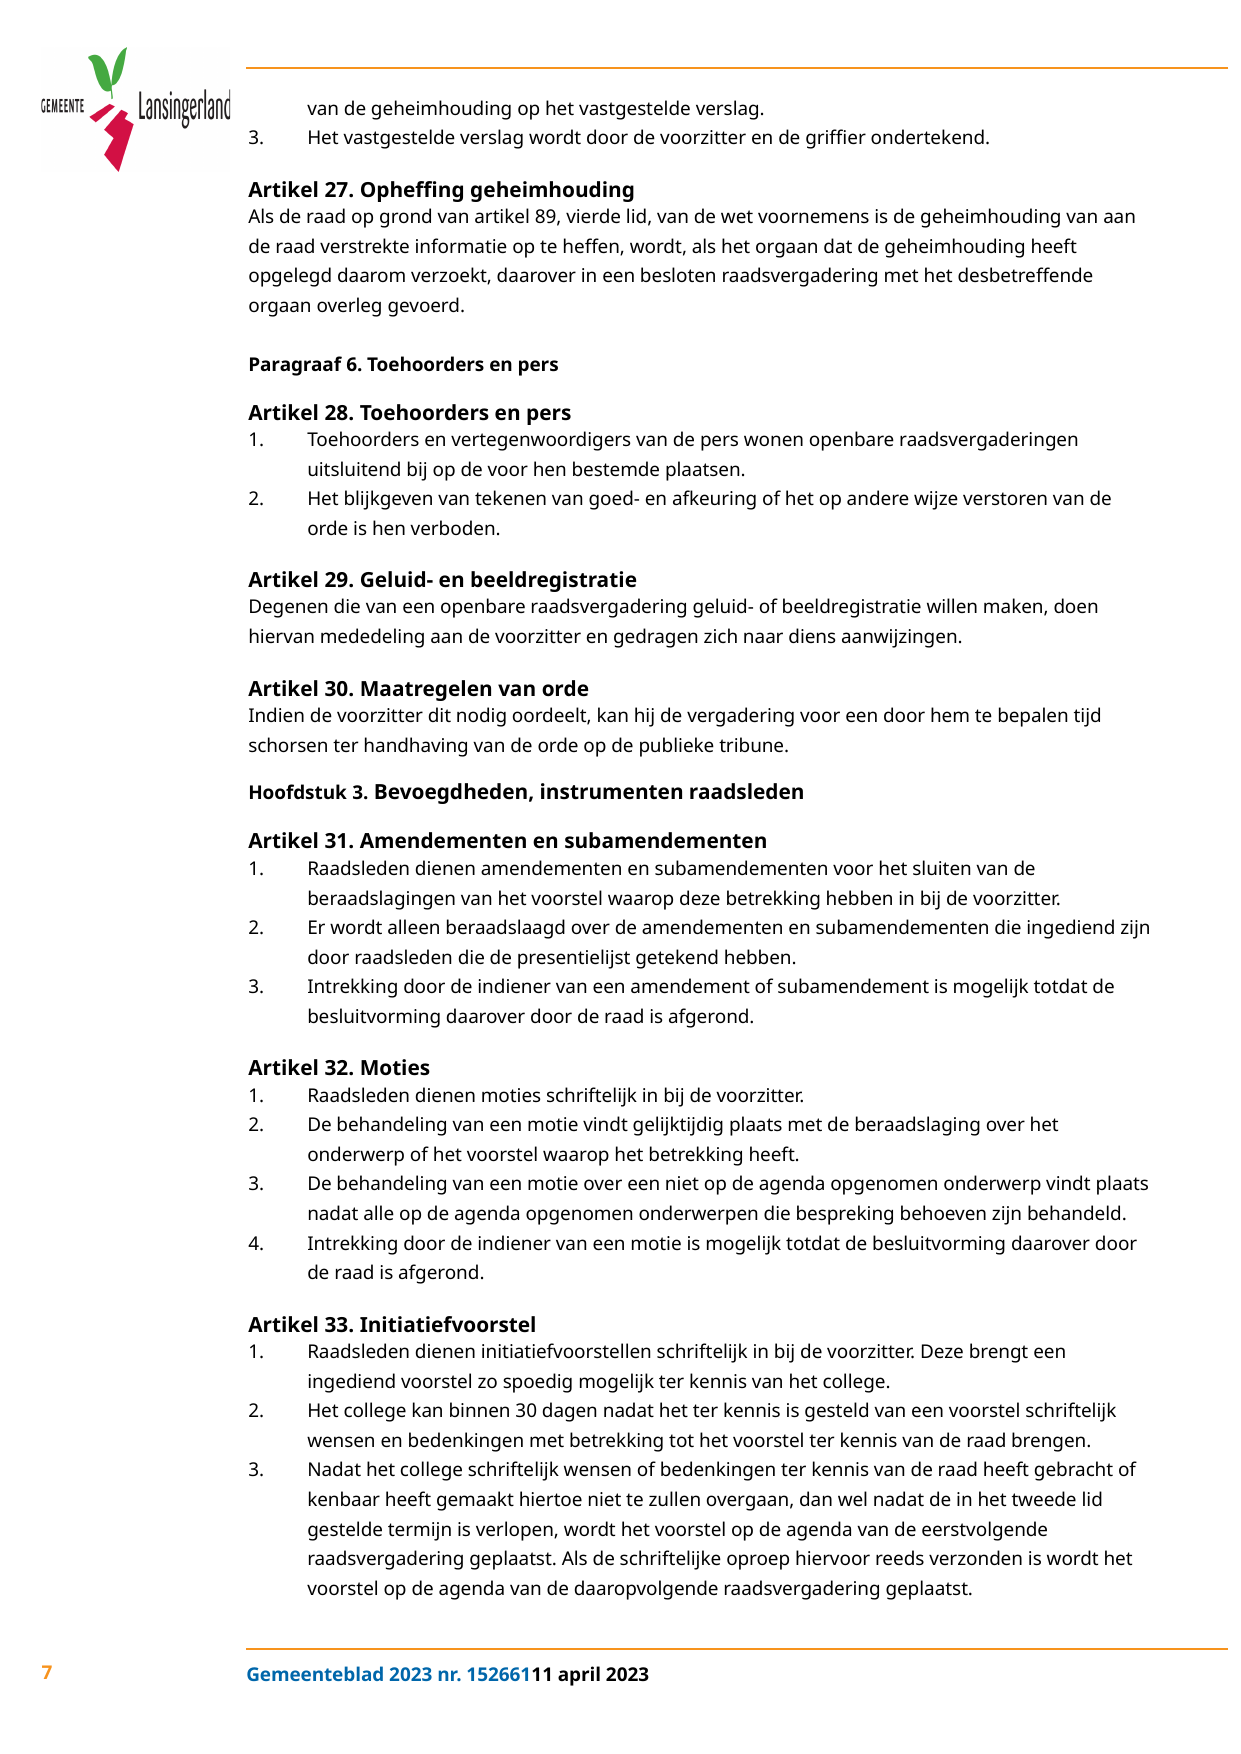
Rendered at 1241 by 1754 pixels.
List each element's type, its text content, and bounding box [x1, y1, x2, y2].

text Artikel 30. Maatregelen van orde [248, 674, 1152, 702]
text Als de raad op grond van artikel 89, vierde lid, van de wet voornemens is de geheimhouding van aan de raad verstrekte informatie op te heffen, wordt, als het orgaan dat de geheimhouding heeft opgelegd daarom verzoekt, daarover in een besloten raadsvergadering met het desbetreffende orgaan overleg gevoerd. [248, 203, 1152, 318]
text Paragraaf 6. Toehoorders en pers [248, 351, 1152, 377]
list Raadsleden dienen amendementen en subamendementen voor het sluiten van de beraadslagingen van het voorstel waarop deze betrekking hebben in bij de voorzitter. [248, 855, 1152, 910]
list van de geheimhouding op het vastgestelde verslag. [248, 95, 1152, 121]
text Artikel 28. Toehoorders en pers [248, 398, 1152, 426]
list Nadat het college schriftelijk wensen of bedenkingen ter kennis van de raad heeft gebracht of kenbaar heeft gemaakt hiertoe niet te zullen overgaan, dan wel nadat de in het tweede lid gestelde termijn is verlopen, wordt het voorstel op de agenda van de eerstvolgende raadsvergadering geplaatst. Als de schriftelijke oproep hiervoor reeds verzonden is wordt het voorstel op de agenda van de daaropvolgende raadsvergadering geplaatst. [248, 1457, 1152, 1601]
list Het vastgestelde verslag wordt door de voorzitter en de griffier ondertekend. [248, 124, 1152, 150]
text Artikel 33. Initiatiefvoorstel [248, 1310, 1152, 1338]
list De behandeling van een motie over een niet op de agenda opgenomen onderwerp vindt plaats nadat alle op de agenda opgenomen onderwerpen die bespreking behoeven zijn behandeld. [248, 1171, 1152, 1226]
text Artikel 29. Geluid- en beeldregistratie [248, 565, 1152, 594]
text Hoofdstuk 3. Bevoegdheden, instrumenten raadsleden [248, 777, 1152, 806]
text Artikel 32. Moties [248, 1053, 1152, 1082]
list Raadsleden dienen initiatiefvoorstellen schriftelijk in bij de voorzitter. Deze brengt een ingediend voorstel zo spoedig mogelijk ter kennis van het college. [248, 1338, 1152, 1393]
list De behandeling van een motie vindt gelijktijdig plaats met de beraadslaging over het onderwerp of het voorstel waarop het betrekking heeft. [248, 1111, 1152, 1167]
list Raadsleden dienen moties schriftelijk in bij de voorzitter. [248, 1082, 1152, 1108]
picture [41, 47, 231, 172]
list Toehoorders en vertegenwoordigers van de pers wonen openbare raadsvergaderingen uitsluitend bij op de voor hen bestemde plaatsen. [248, 426, 1152, 481]
list Intrekking door de indiener van een amendement of subamendement is mogelijk totdat de besluitvorming daarover door de raad is afgerond. [248, 973, 1152, 1029]
text Artikel 27. Opheffing geheimhouding [248, 175, 1152, 203]
text Degenen die van een openbare raadsvergadering geluid- of beeldregistratie willen maken, doen hiervan mededeling aan de voorzitter en gedragen zich naar diens aanwijzingen. [248, 594, 1152, 649]
list Het blijkgeven van tekenen van goed- en afkeuring of het op andere wijze verstoren van de orde is hen verboden. [248, 485, 1152, 541]
text Indien de voorzitter dit nodig oordeelt, kan hij de vergadering voor een door hem te bepalen tijd schorsen ter handhaving van de orde op de publieke tribune. [248, 702, 1152, 757]
text Artikel 31. Amendementen en subamendementen [248, 827, 1152, 855]
list Er wordt alleen beraadslaagd over de amendementen en subamendementen die ingediend zijn door raadsleden die de presentielijst getekend hebben. [248, 914, 1152, 969]
list Het college kan binnen 30 dagen nadat het ter kennis is gesteld van een voorstel schriftelijk wensen en bedenkingen met betrekking tot het voorstel ter kennis van de raad brengen. [248, 1397, 1152, 1453]
list Intrekking door de indiener van een motie is mogelijk totdat de besluitvorming daarover door de raad is afgerond. [248, 1230, 1152, 1285]
